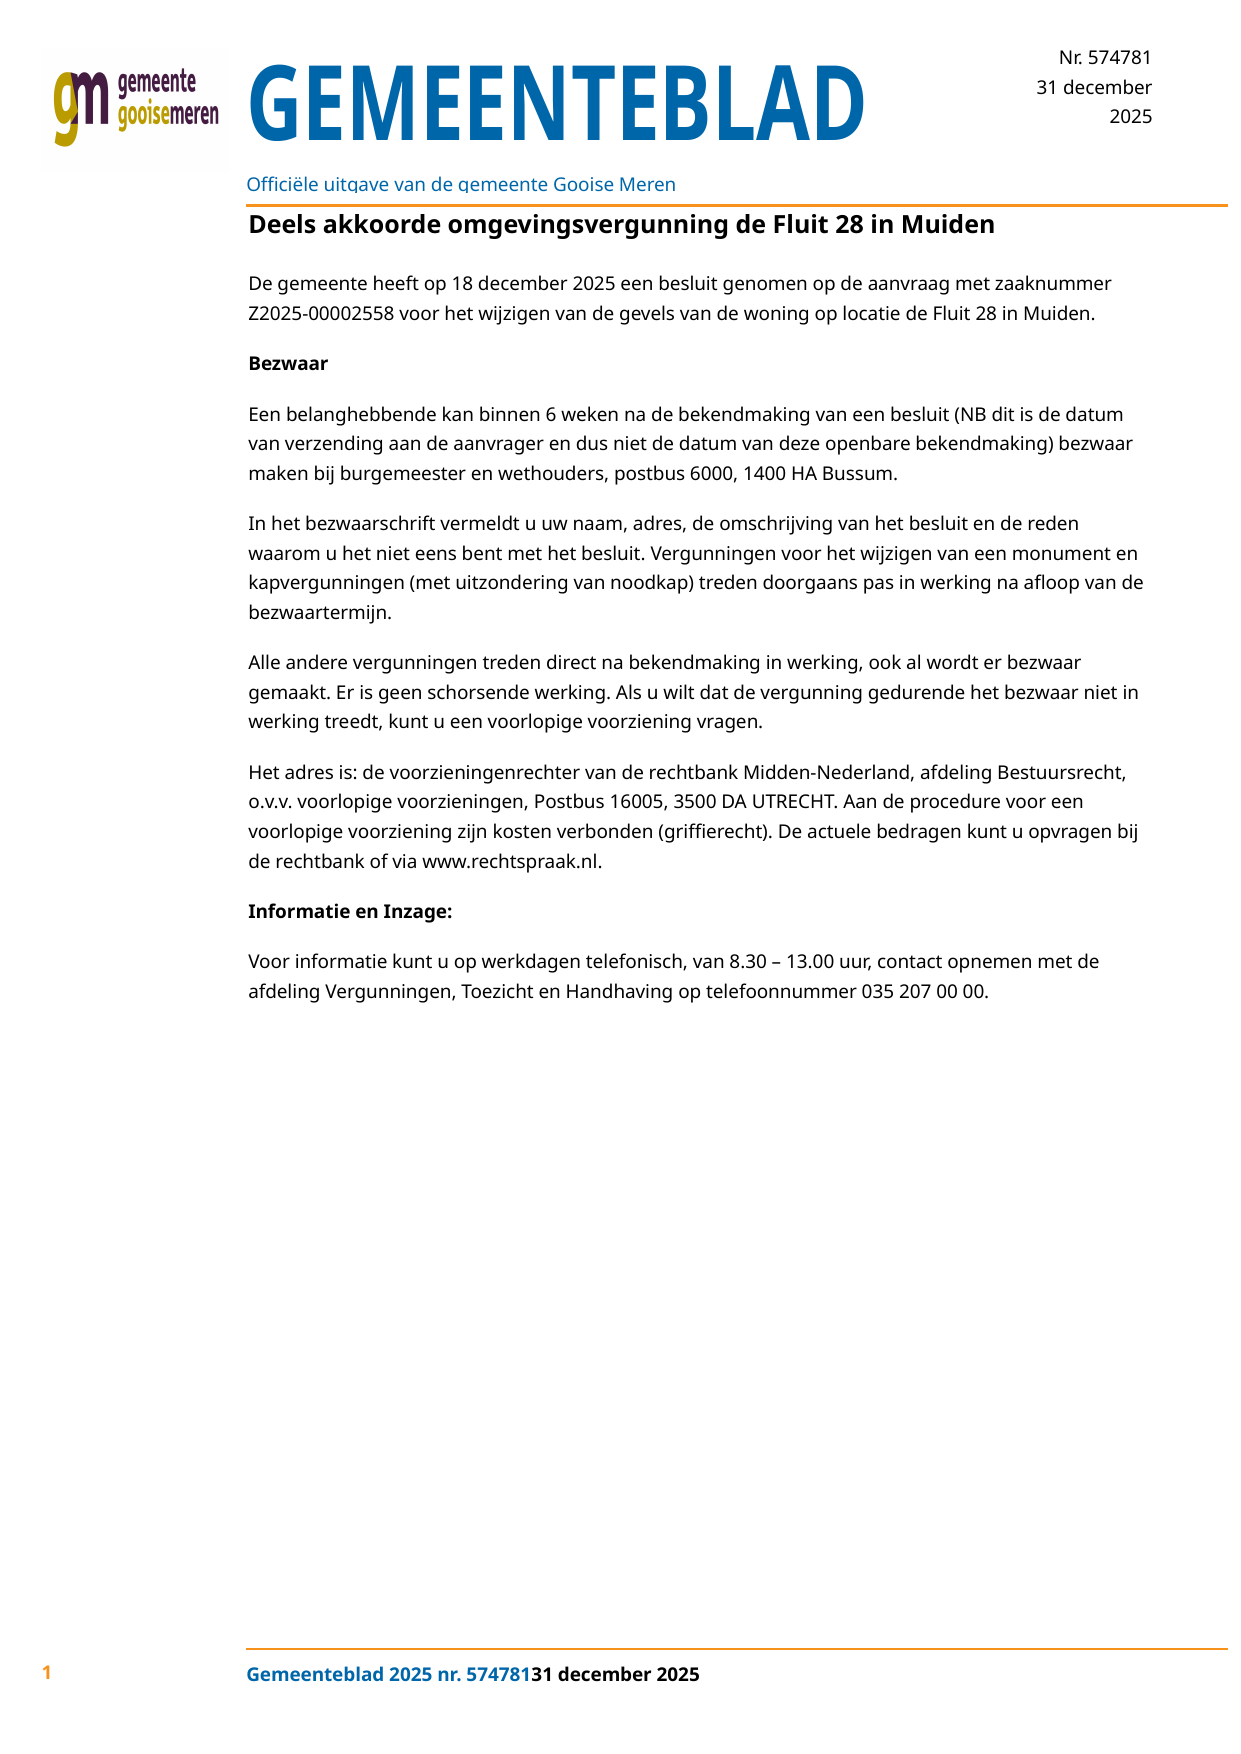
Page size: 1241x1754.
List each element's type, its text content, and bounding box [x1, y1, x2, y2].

text Informatie en Inzage: [248, 898, 1152, 924]
picture [41, 47, 231, 172]
text Bezwaar [248, 350, 1152, 376]
text De gemeente heeft op 18 december 2025 een besluit genomen op de aanvraag met zaaknummer Z2025-00002558 voor het wijzigen van de gevels van de woning op locatie de Fluit 28 in Muiden. [248, 270, 1152, 326]
text Het adres is: de voorzieningenrechter van de rechtbank Midden-Nederland, afdeling Bestuursrecht, o.v.v. voorlopige voorzieningen, Postbus 16005, 3500 DA UTRECHT. Aan de procedure voor een voorlopige voorziening zijn kosten verbonden (griffierecht). De actuele bedragen kunt u opvragen bij de rechtbank of via www.rechtspraak.nl. [248, 759, 1152, 873]
text Deels akkoorde omgevingsvergunning de Fluit 28 in Muiden [248, 207, 1152, 241]
text In het bezwaarschrift vermeldt u uw naam, adres, de omschrijving van het besluit en de reden waarom u het niet eens bent met het besluit. Vergunningen voor het wijzigen van een monument en kapvergunningen (met uitzondering van noodkap) treden doorgaans pas in werking na afloop van de bezwaartermijn. [248, 510, 1152, 625]
text Voor informatie kunt u op werkdagen telefonisch, van 8.30 – 13.00 uur, contact opnemen met de afdeling Vergunningen, Toezicht en Handhaving op telefoonnummer 035 207 00 00. [248, 949, 1152, 1004]
text Een belanghebbende kan binnen 6 weken na de bekendmaking van een besluit (NB dit is de datum van verzending aan de aanvrager en dus niet de datum van deze openbare bekendmaking) bezwaar maken bij burgemeester en wethouders, postbus 6000, 1400 HA Bussum. [248, 401, 1152, 486]
text Alle andere vergunningen treden direct na bekendmaking in werking, ook al wordt er bezwaar gemaakt. Er is geen schorsende werking. Als u wilt dat de vergunning gedurende het bezwaar niet in werking treedt, kunt u een voorlopige voorziening vragen. [248, 649, 1152, 734]
